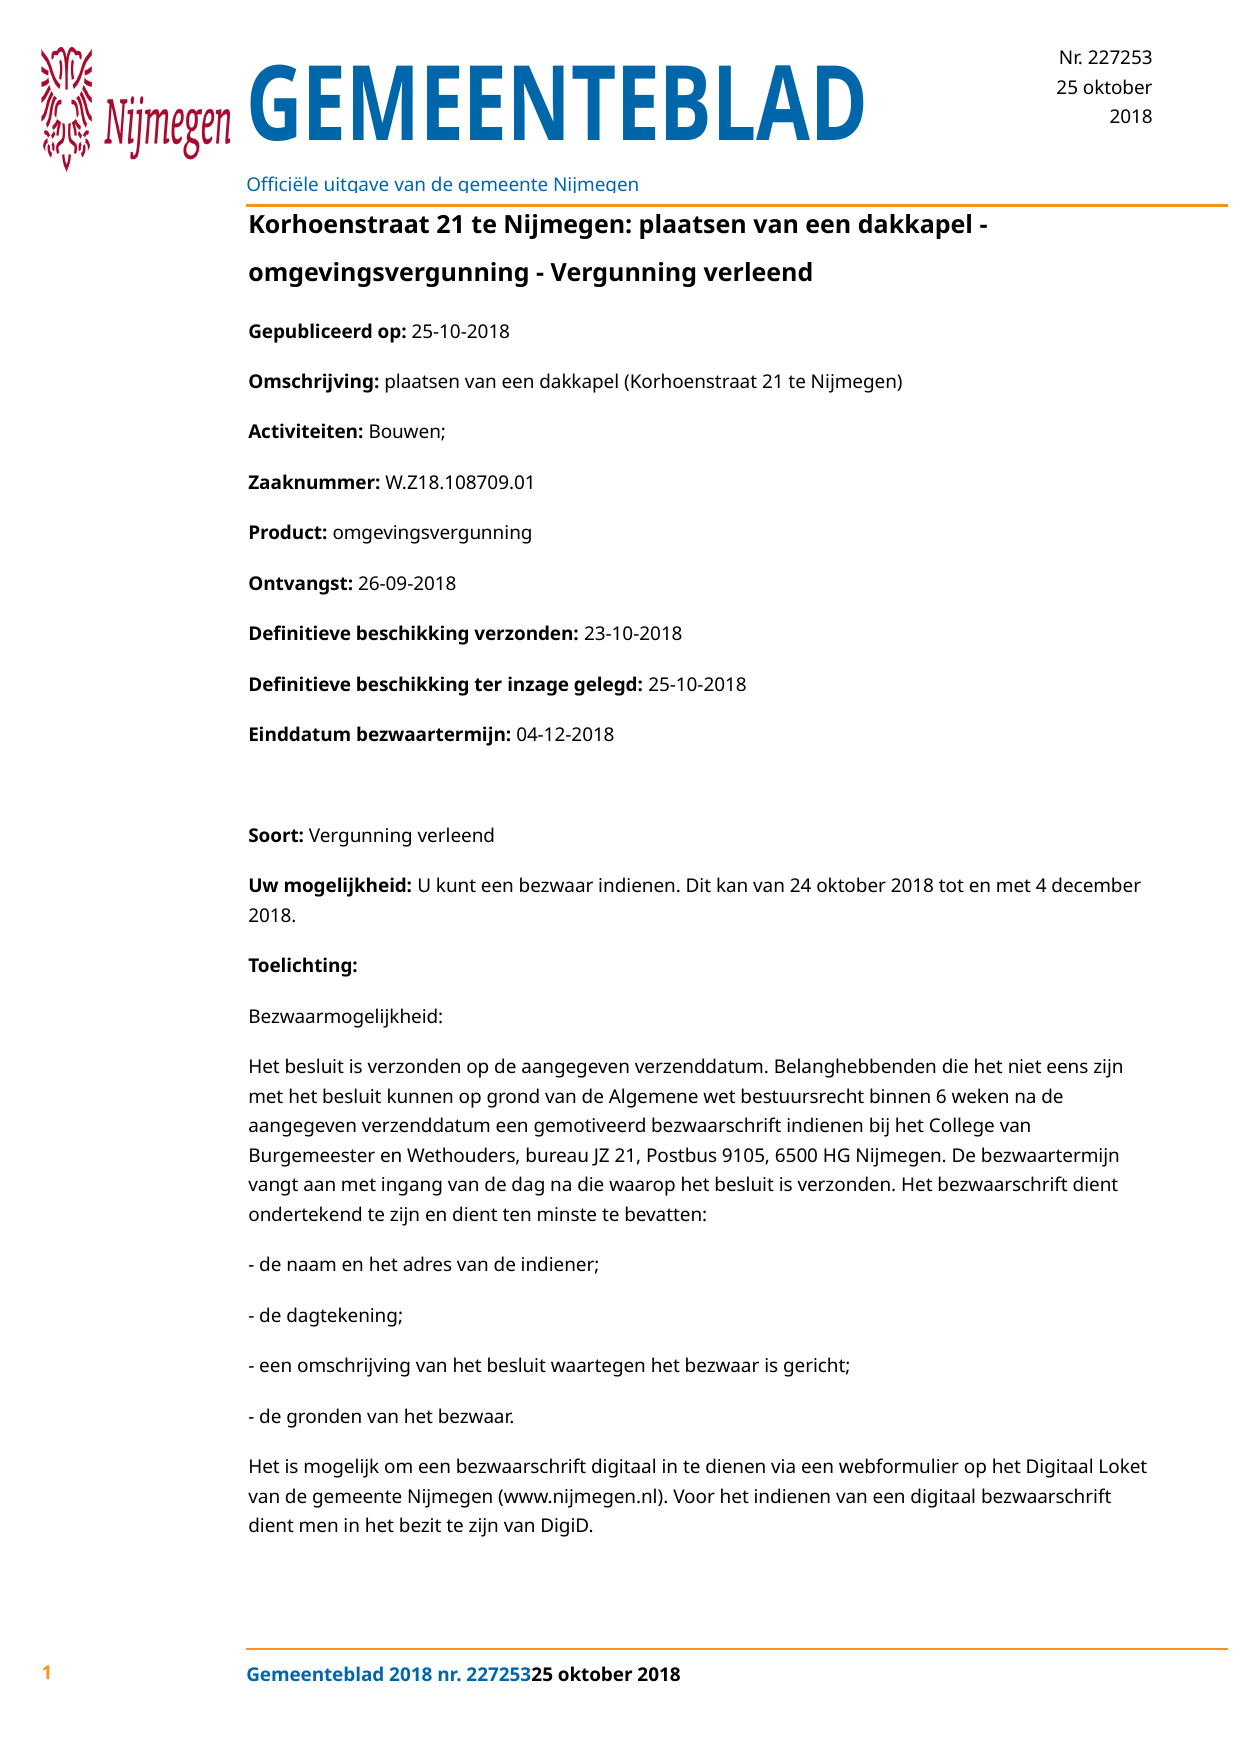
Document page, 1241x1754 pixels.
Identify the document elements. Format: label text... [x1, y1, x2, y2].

text Product: omgevingsvergunning [248, 519, 1152, 545]
text - de dagtekening; [248, 1302, 1152, 1328]
text Activiteiten: Bouwen; [248, 419, 1152, 444]
text - een omschrijving van het besluit waartegen het bezwaar is gericht; [248, 1352, 1152, 1378]
text Het is mogelijk om een bezwaarschrift digitaal in te dienen via een webformulier op het Digitaal Loket van de gemeente Nijmegen (www.nijmegen.nl). Voor het indienen van een digitaal bezwaarschrift dient men in het bezit te zijn van DigiD. [248, 1453, 1152, 1538]
text Zaaknummer: W.Z18.108709.01 [248, 469, 1152, 495]
text - de naam en het adres van de indiener; [248, 1252, 1152, 1277]
text Einddatum bezwaartermijn: 04-12-2018 [248, 721, 1152, 747]
text Definitieve beschikking verzonden: 23-10-2018 [248, 620, 1152, 646]
text Soort: Vergunning verleend [248, 822, 1152, 848]
text Gepubliceerd op: 25-10-2018 [248, 318, 1152, 344]
text Ontvangst: 26-09-2018 [248, 570, 1152, 596]
text Omschrijving: plaatsen van een dakkapel (Korhoenstraat 21 te Nijmegen) [248, 368, 1152, 394]
picture [41, 47, 231, 172]
text Bezwaarmogelijkheid: [248, 1003, 1152, 1029]
text Het besluit is verzonden op de aangegeven verzenddatum. Belanghebbenden die het niet eens zijn met het besluit kunnen op grond van de Algemene wet bestuursrecht binnen 6 weken na de aangegeven verzenddatum een gemotiveerd bezwaarschrift indienen bij het College van Burgemeester en Wethouders, bureau JZ 21, Postbus 9105, 6500 HG Nijmegen. De bezwaartermijn vangt aan met ingang van de dag na die waarop het besluit is verzonden. Het bezwaarschrift dient ondertekend te zijn en dient ten minste te bevatten: [248, 1053, 1152, 1227]
text Toelichting: [248, 952, 1152, 978]
text Definitieve beschikking ter inzage gelegd: 25-10-2018 [248, 671, 1152, 697]
text Uw mogelijkheid: U kunt een bezwaar indienen. Dit kan van 24 oktober 2018 tot en met 4 december 2018. [248, 872, 1152, 928]
text Korhoenstraat 21 te Nijmegen: plaatsen van een dakkapel - omgevingsvergunning - Vergunning verleend [248, 207, 1152, 288]
text - de gronden van het bezwaar. [248, 1403, 1152, 1429]
